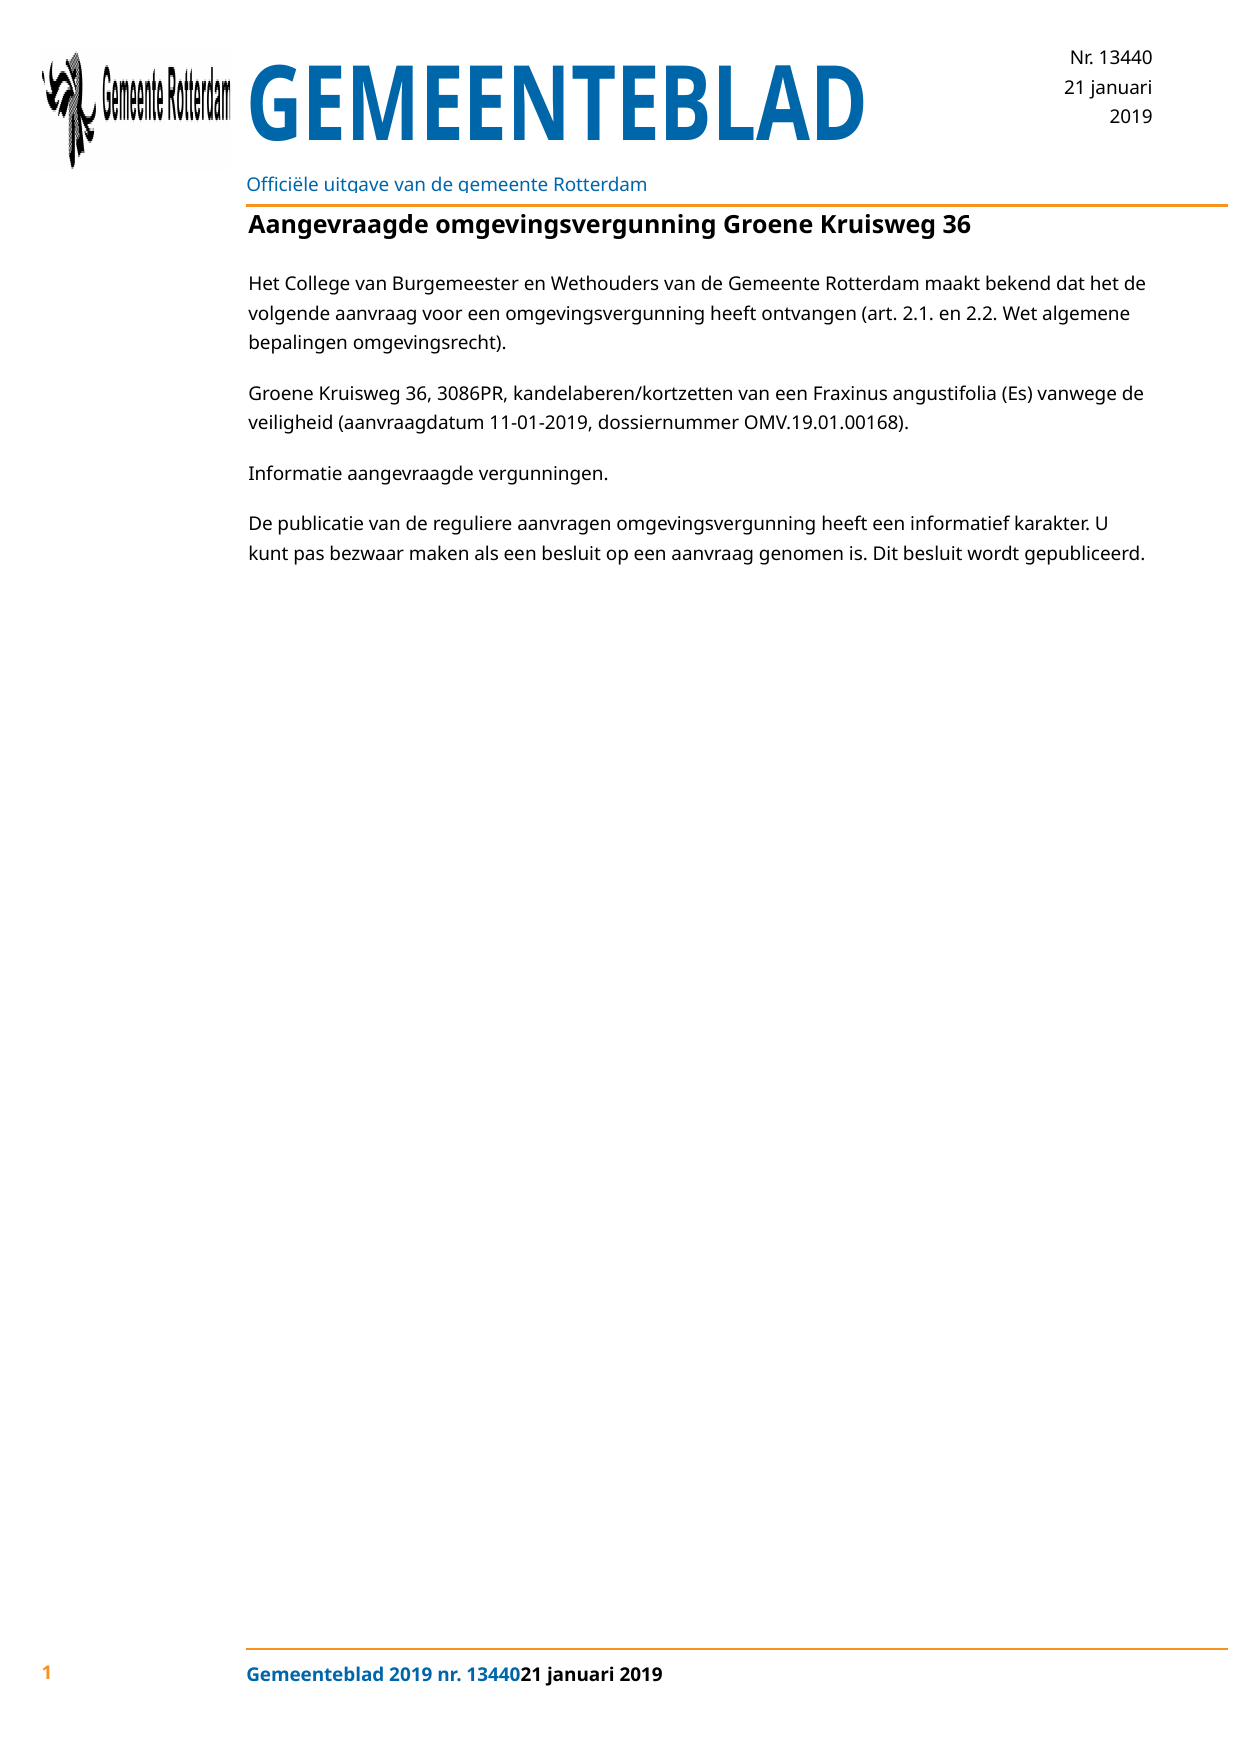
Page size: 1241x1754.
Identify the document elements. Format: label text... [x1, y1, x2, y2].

text Aangevraagde omgevingsvergunning Groene Kruisweg 36 [248, 207, 1152, 241]
picture [41, 47, 231, 172]
text Het College van Burgemeester en Wethouders van de Gemeente Rotterdam maakt bekend dat het de volgende aanvraag voor een omgevingsvergunning heeft ontvangen (art. 2.1. en 2.2. Wet algemene bepalingen omgevingsrecht). [248, 270, 1152, 355]
text De publicatie van de reguliere aanvragen omgevingsvergunning heeft een informatief karakter. U kunt pas bezwaar maken als een besluit op een aanvraag genomen is. Dit besluit wordt gepubliceerd. [248, 510, 1152, 566]
text Informatie aangevraagde vergunningen. [248, 460, 1152, 486]
text Groene Kruisweg 36, 3086PR, kandelaberen/kortzetten van een Fraxinus angustifolia (Es) vanwege de veiligheid (aanvraagdatum 11-01-2019, dossiernummer OMV.19.01.00168). [248, 380, 1152, 435]
